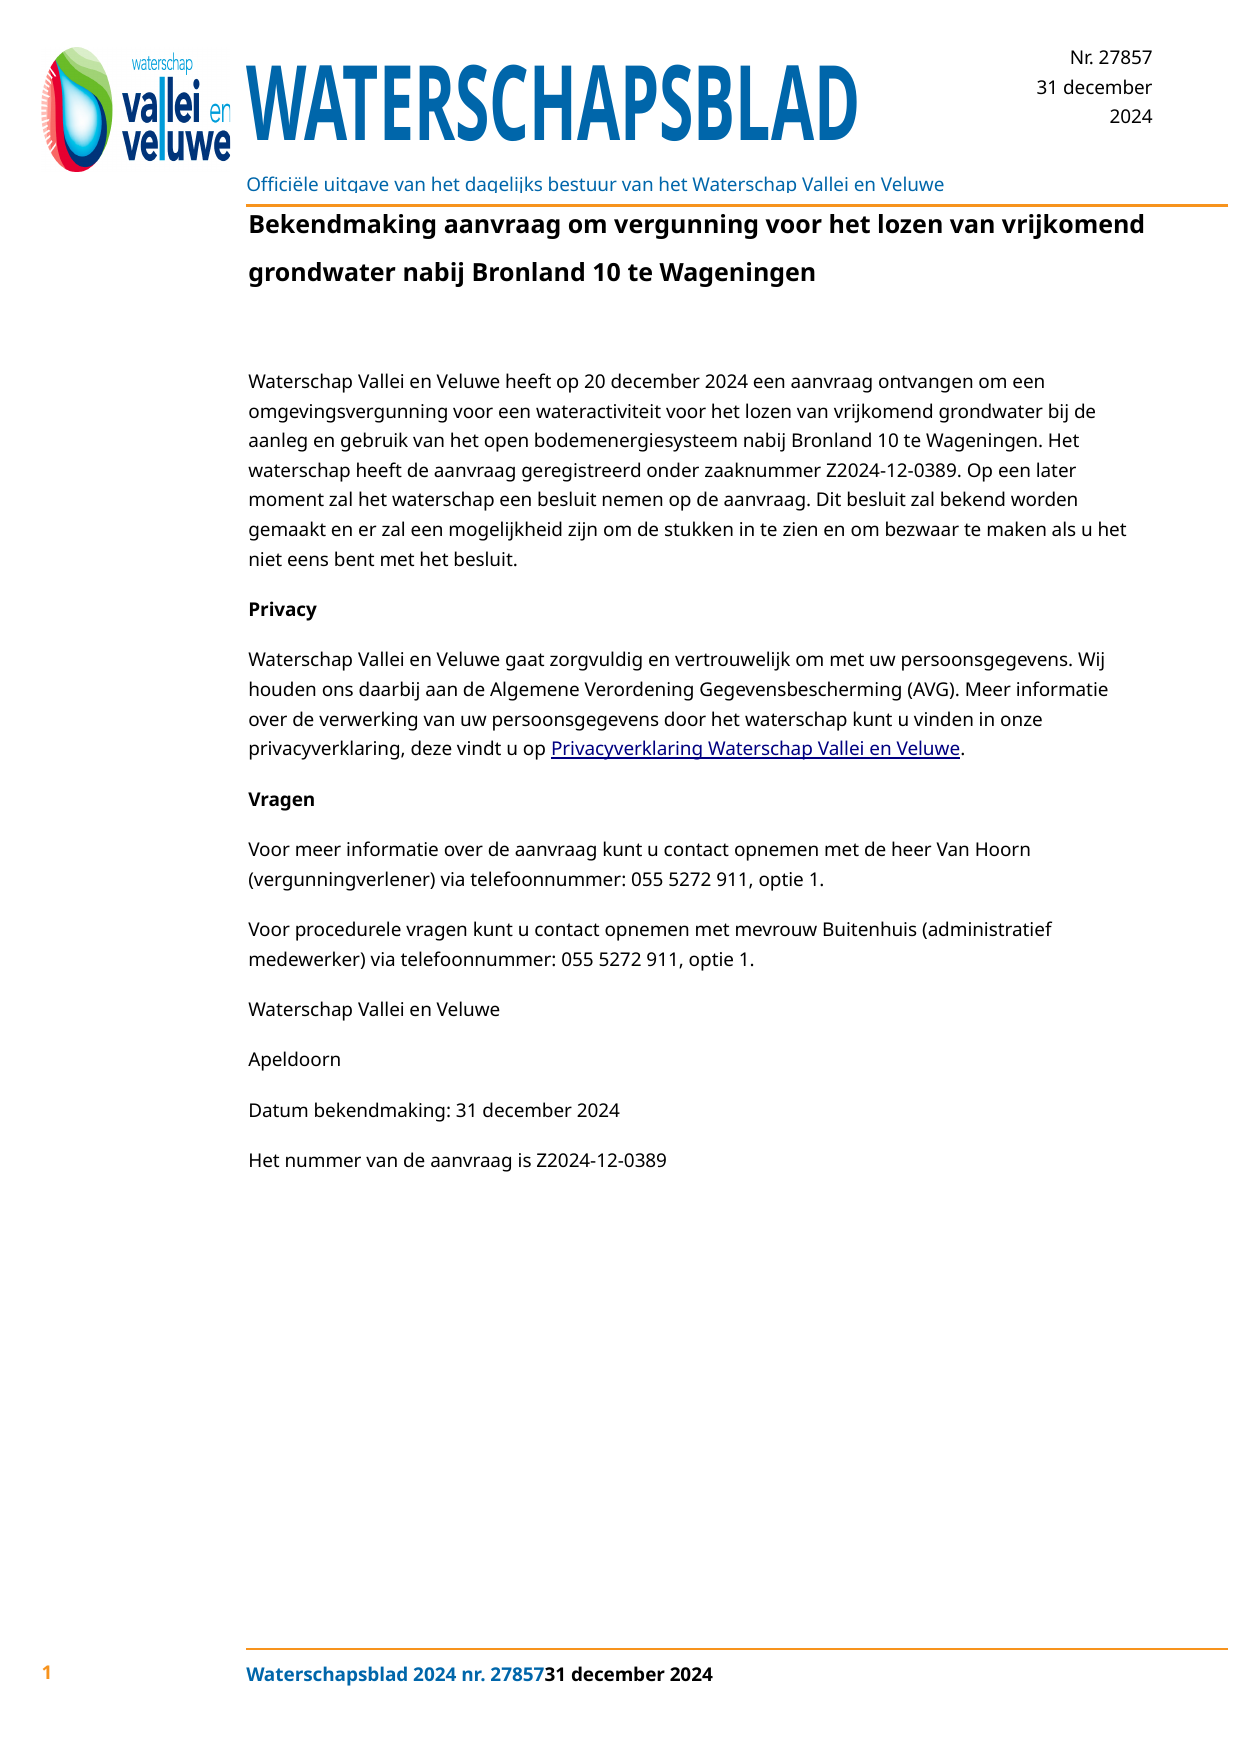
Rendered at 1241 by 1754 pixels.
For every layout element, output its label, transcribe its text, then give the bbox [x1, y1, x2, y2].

text Apeldoorn [248, 1047, 1152, 1072]
text Waterschap Vallei en Veluwe heeft op 20 december 2024 een aanvraag ontvangen om een omgevingsvergunning voor een wateractiviteit voor het lozen van vrijkomend grondwater bij de aanleg en gebruik van het open bodemenergiesysteem nabij Bronland 10 te Wageningen. Het waterschap heeft de aanvraag geregistreerd onder zaaknummer Z2024-12-0389. Op een later moment zal het waterschap een besluit nemen op de aanvraag. Dit besluit zal bekend worden gemaakt en er zal een mogelijkheid zijn om de stukken in te zien en om bezwaar te maken als u het niet eens bent met het besluit. [248, 368, 1152, 572]
text Vragen [248, 786, 1152, 812]
text Voor meer informatie over de aanvraag kunt u contact opnemen met de heer Van Hoorn (vergunningverlener) via telefoonnummer: 055 5272 911, optie 1. [248, 836, 1152, 892]
text Datum bekendmaking: 31 december 2024 [248, 1097, 1152, 1123]
text Het nummer van de aanvraag is Z2024-12-0389 [248, 1147, 1152, 1173]
picture [41, 47, 231, 172]
text Voor procedurele vragen kunt u contact opnemen met mevrouw Buitenhuis (administratief medewerker) via telefoonnummer: 055 5272 911, optie 1. [248, 916, 1152, 972]
text Waterschap Vallei en Veluwe [248, 996, 1152, 1022]
text Waterschap Vallei en Veluwe gaat zorgvuldig en vertrouwelijk om met uw persoonsgegevens. Wij houden ons daarbij aan de Algemene Verordening Gegevensbescherming (AVG). Meer informatie over de verwerking van uw persoonsgegevens door het waterschap kunt u vinden in onze privacyverklaring, deze vindt u op Privacyverklaring Waterschap Vallei en Veluwe. [248, 647, 1152, 761]
text Privacy [248, 596, 1152, 622]
text Bekendmaking aanvraag om vergunning voor het lozen van vrijkomend grondwater nabij Bronland 10 te Wageningen [248, 207, 1152, 288]
